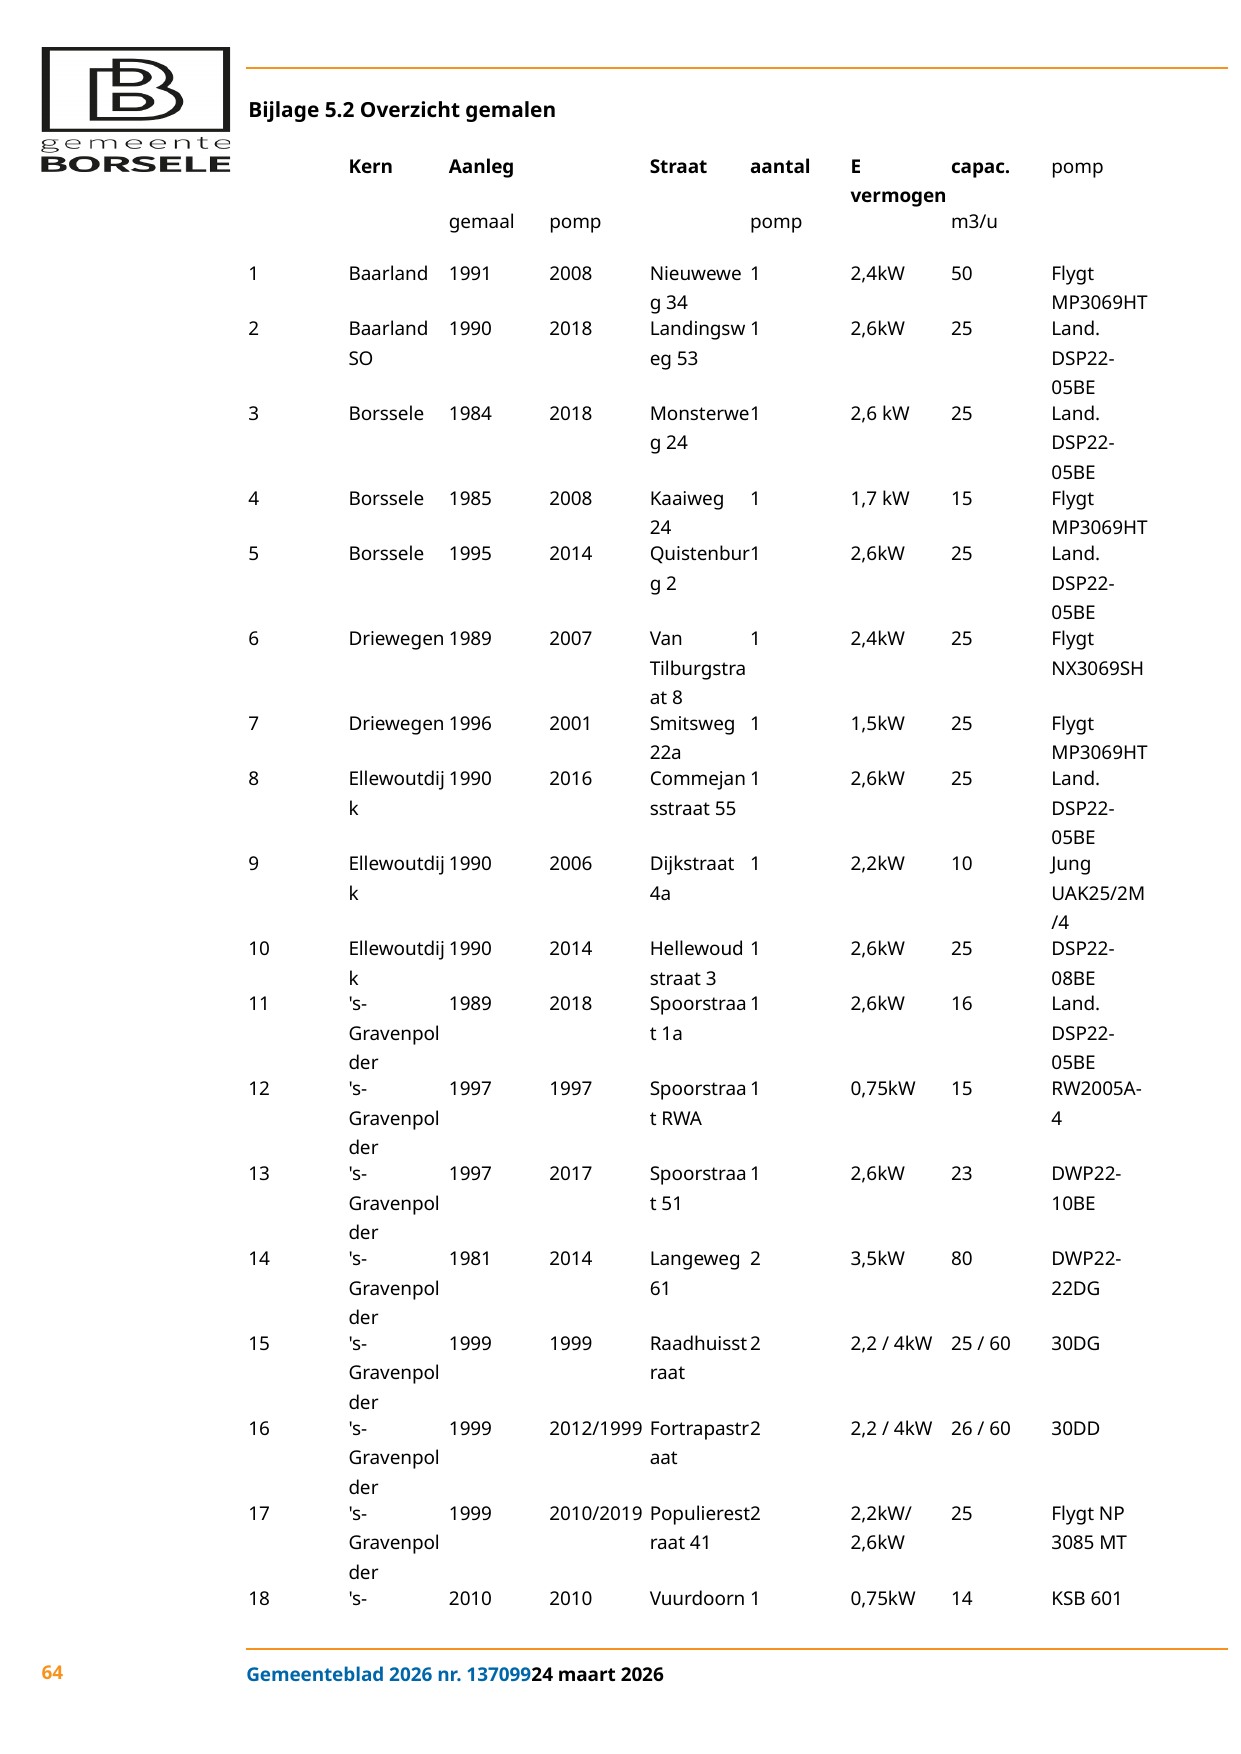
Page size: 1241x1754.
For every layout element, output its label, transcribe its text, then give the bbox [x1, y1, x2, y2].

table_cell [348, 208, 449, 234]
table_cell 50 [951, 260, 1051, 315]
table_cell 2,2kW/2,6kW [850, 1500, 951, 1585]
table_cell KSB 601 [1051, 1585, 1152, 1610]
table_cell [449, 234, 549, 260]
table_cell 1 [750, 540, 850, 625]
table_cell Ellewoutdijk [348, 765, 449, 850]
table_cell 1996 [449, 710, 549, 765]
table_cell 1 [248, 260, 348, 315]
table_cell 2,4kW [850, 625, 951, 710]
text Bijlage 5.2 Overzicht gemalen [248, 95, 1152, 123]
table_cell 2,2kW [850, 850, 951, 935]
table_cell DSP22-08BE [1051, 935, 1152, 990]
table_header Kern [348, 153, 449, 208]
table_cell 25 [951, 1500, 1051, 1585]
table_cell 's-Gravenpolder [348, 1415, 449, 1500]
table_cell 2007 [549, 625, 649, 710]
table_cell 2,6kW [850, 935, 951, 990]
table_cell 2008 [549, 485, 649, 540]
table_cell 0,75kW [850, 1585, 951, 1610]
table_cell Landingsweg 53 [650, 315, 750, 400]
table_cell 3,5kW [850, 1245, 951, 1330]
table_cell 30DD [1051, 1415, 1152, 1500]
table_cell 2014 [549, 1245, 649, 1330]
table_cell 1 [750, 935, 850, 990]
table_cell [951, 234, 1051, 260]
table_cell 's-Gravenpolder [348, 1500, 449, 1585]
table_cell Populierestraat 41 [650, 1500, 750, 1585]
table_cell 16 [951, 990, 1051, 1075]
table_cell Land. DSP22-05BE [1051, 400, 1152, 485]
table_cell 1984 [449, 400, 549, 485]
table_cell Land. DSP22-05BE [1051, 765, 1152, 850]
table_cell 2,6kW [850, 1160, 951, 1245]
table_cell 1 [750, 485, 850, 540]
table_cell pomp [750, 208, 850, 234]
table_cell 5 [248, 540, 348, 625]
table_cell 1 [750, 710, 850, 765]
table_cell [1051, 234, 1152, 260]
table_cell 1990 [449, 315, 549, 400]
table_cell 1989 [449, 625, 549, 710]
table_cell 23 [951, 1160, 1051, 1245]
table_cell Driewegen [348, 625, 449, 710]
table_cell 2010 [549, 1585, 649, 1610]
table_cell Fortrapastraat [650, 1415, 750, 1500]
table_cell 2 [750, 1415, 850, 1500]
table_header [549, 153, 649, 208]
table_cell 10 [248, 935, 348, 990]
table_cell 1985 [449, 485, 549, 540]
table_cell 30DG [1051, 1330, 1152, 1415]
table_cell 2017 [549, 1160, 649, 1245]
table_cell 2010 [449, 1585, 549, 1610]
table_cell 1999 [549, 1330, 649, 1415]
table_cell [850, 208, 951, 234]
table_cell 2018 [549, 400, 649, 485]
table_cell Smitsweg 22a [650, 710, 750, 765]
table_cell 1990 [449, 765, 549, 850]
table_cell 's-Gravenpolder [348, 1330, 449, 1415]
table_cell Ellewoutdijk [348, 850, 449, 935]
table_cell Jung UAK25/2M/4 [1051, 850, 1152, 935]
table_header capac. [951, 153, 1051, 208]
table_cell 2006 [549, 850, 649, 935]
table_cell 1997 [549, 1075, 649, 1160]
table_cell 6 [248, 625, 348, 710]
table_cell 2014 [549, 540, 649, 625]
table_cell Hellewoudstraat 3 [650, 935, 750, 990]
table_cell 2,6kW [850, 540, 951, 625]
table_header Aanleg [449, 153, 549, 208]
table_cell [1051, 208, 1152, 234]
table_cell 25 [951, 765, 1051, 850]
table_cell 13 [248, 1160, 348, 1245]
table_cell 2014 [549, 935, 649, 990]
table_cell Ellewoutdijk [348, 935, 449, 990]
table_cell 15 [951, 1075, 1051, 1160]
picture [41, 47, 231, 172]
table_cell 2,4kW [850, 260, 951, 315]
table_cell [650, 208, 750, 234]
table_cell 1999 [449, 1415, 549, 1500]
table_cell 80 [951, 1245, 1051, 1330]
table_header aantal [750, 153, 850, 208]
table_cell Borssele [348, 540, 449, 625]
table_cell 25 [951, 315, 1051, 400]
table_cell 's-Gravenpolder [348, 990, 449, 1075]
table_cell Spoorstraat 51 [650, 1160, 750, 1245]
table_cell 1 [750, 400, 850, 485]
table_cell 9 [248, 850, 348, 935]
table_header Straat [650, 153, 750, 208]
table_cell 2012/1999 [549, 1415, 649, 1500]
table_cell 1,7 kW [850, 485, 951, 540]
table_cell 's-Gravenpolder [348, 1075, 449, 1160]
table_cell 2,2 / 4kW [850, 1415, 951, 1500]
table_cell 1991 [449, 260, 549, 315]
table_cell 's-Gravenpolder [348, 1245, 449, 1330]
table_cell 1 [750, 990, 850, 1075]
table_cell 1990 [449, 850, 549, 935]
table_cell Langeweg 61 [650, 1245, 750, 1330]
table_cell [549, 234, 649, 260]
table_cell 2 [750, 1245, 850, 1330]
table_cell Vuurdoorn [650, 1585, 750, 1610]
table_cell Flygt MP3069HT [1051, 710, 1152, 765]
table_cell Monsterweg 24 [650, 400, 750, 485]
table_cell 1989 [449, 990, 549, 1075]
table_cell 2 [248, 315, 348, 400]
table_cell Van Tilburgstraat 8 [650, 625, 750, 710]
table_cell 25 [951, 625, 1051, 710]
table_header pomp [1051, 153, 1152, 208]
table_cell 2008 [549, 260, 649, 315]
table_cell 1 [750, 850, 850, 935]
table_cell 25 / 60 [951, 1330, 1051, 1415]
table_cell 2,6kW [850, 990, 951, 1075]
table_cell 3 [248, 400, 348, 485]
table_cell Spoorstraat 1a [650, 990, 750, 1075]
table_cell 1 [750, 1160, 850, 1245]
table_cell Kaaiweg 24 [650, 485, 750, 540]
table_header [248, 153, 348, 208]
table_cell RW2005A-4 [1051, 1075, 1152, 1160]
table_cell 2 [750, 1500, 850, 1585]
table_cell 16 [248, 1415, 348, 1500]
table_cell 1999 [449, 1500, 549, 1585]
table_cell DWP22-22DG [1051, 1245, 1152, 1330]
table_cell 1999 [449, 1330, 549, 1415]
table_cell 1 [750, 1585, 850, 1610]
table_cell DWP22-10BE [1051, 1160, 1152, 1245]
table_cell 1995 [449, 540, 549, 625]
table_cell 15 [951, 485, 1051, 540]
table_cell Flygt MP3069HT [1051, 485, 1152, 540]
table_cell 15 [248, 1330, 348, 1415]
table_cell Raadhuisstraat [650, 1330, 750, 1415]
table_cell [248, 234, 348, 260]
table_cell 1 [750, 315, 850, 400]
table_cell Flygt MP3069HT [1051, 260, 1152, 315]
table_cell Dijkstraat 4a [650, 850, 750, 935]
table_cell 2001 [549, 710, 649, 765]
table_cell Driewegen [348, 710, 449, 765]
table_cell 25 [951, 540, 1051, 625]
table_cell gemaal [449, 208, 549, 234]
table_cell 8 [248, 765, 348, 850]
table_cell 25 [951, 935, 1051, 990]
table_cell 7 [248, 710, 348, 765]
table_cell 11 [248, 990, 348, 1075]
table_cell 's- [348, 1585, 449, 1610]
table_cell pomp [549, 208, 649, 234]
table_cell Land. DSP22-05BE [1051, 540, 1152, 625]
table_cell Commejansstraat 55 [650, 765, 750, 850]
table_cell 1990 [449, 935, 549, 990]
table_cell 2010/2019 [549, 1500, 649, 1585]
table_cell [750, 234, 850, 260]
table_cell [348, 234, 449, 260]
table_cell 25 [951, 400, 1051, 485]
table_cell 1 [750, 1075, 850, 1160]
table_cell 1 [750, 625, 850, 710]
table_cell 1997 [449, 1075, 549, 1160]
table_cell Flygt NX3069SH [1051, 625, 1152, 710]
table_cell 10 [951, 850, 1051, 935]
table_cell Quistenburg 2 [650, 540, 750, 625]
table_header E vermogen [850, 153, 951, 208]
table_cell 14 [248, 1245, 348, 1330]
table_cell 0,75kW [850, 1075, 951, 1160]
table_cell [650, 234, 750, 260]
table_cell 2,2 / 4kW [850, 1330, 951, 1415]
table_cell 2,6kW [850, 765, 951, 850]
table_cell m3/u [951, 208, 1051, 234]
table_cell 1,5kW [850, 710, 951, 765]
table_cell 25 [951, 710, 1051, 765]
table_cell 26 / 60 [951, 1415, 1051, 1500]
table_cell 17 [248, 1500, 348, 1585]
table_cell 2,6kW [850, 315, 951, 400]
table_cell 2016 [549, 765, 649, 850]
table_cell Nieuweweg 34 [650, 260, 750, 315]
table_cell 's-Gravenpolder [348, 1160, 449, 1245]
table_cell [248, 208, 348, 234]
table_cell 2 [750, 1330, 850, 1415]
table_cell 18 [248, 1585, 348, 1610]
table_cell 4 [248, 485, 348, 540]
table_cell 2018 [549, 315, 649, 400]
table_cell Baarland SO [348, 315, 449, 400]
table_cell 2018 [549, 990, 649, 1075]
table_cell Land. DSP22-05BE [1051, 990, 1152, 1075]
table_cell Baarland [348, 260, 449, 315]
table_cell 1997 [449, 1160, 549, 1245]
table_cell 14 [951, 1585, 1051, 1610]
table_cell Spoorstraat RWA [650, 1075, 750, 1160]
table_cell Borssele [348, 400, 449, 485]
table_cell Land. DSP22-05BE [1051, 315, 1152, 400]
table_cell 2,6 kW [850, 400, 951, 485]
table_cell Borssele [348, 485, 449, 540]
table_cell Flygt NP 3085 MT [1051, 1500, 1152, 1585]
table_cell [850, 234, 951, 260]
table_cell 1981 [449, 1245, 549, 1330]
table_cell 1 [750, 765, 850, 850]
table_cell 12 [248, 1075, 348, 1160]
table_cell 1 [750, 260, 850, 315]
